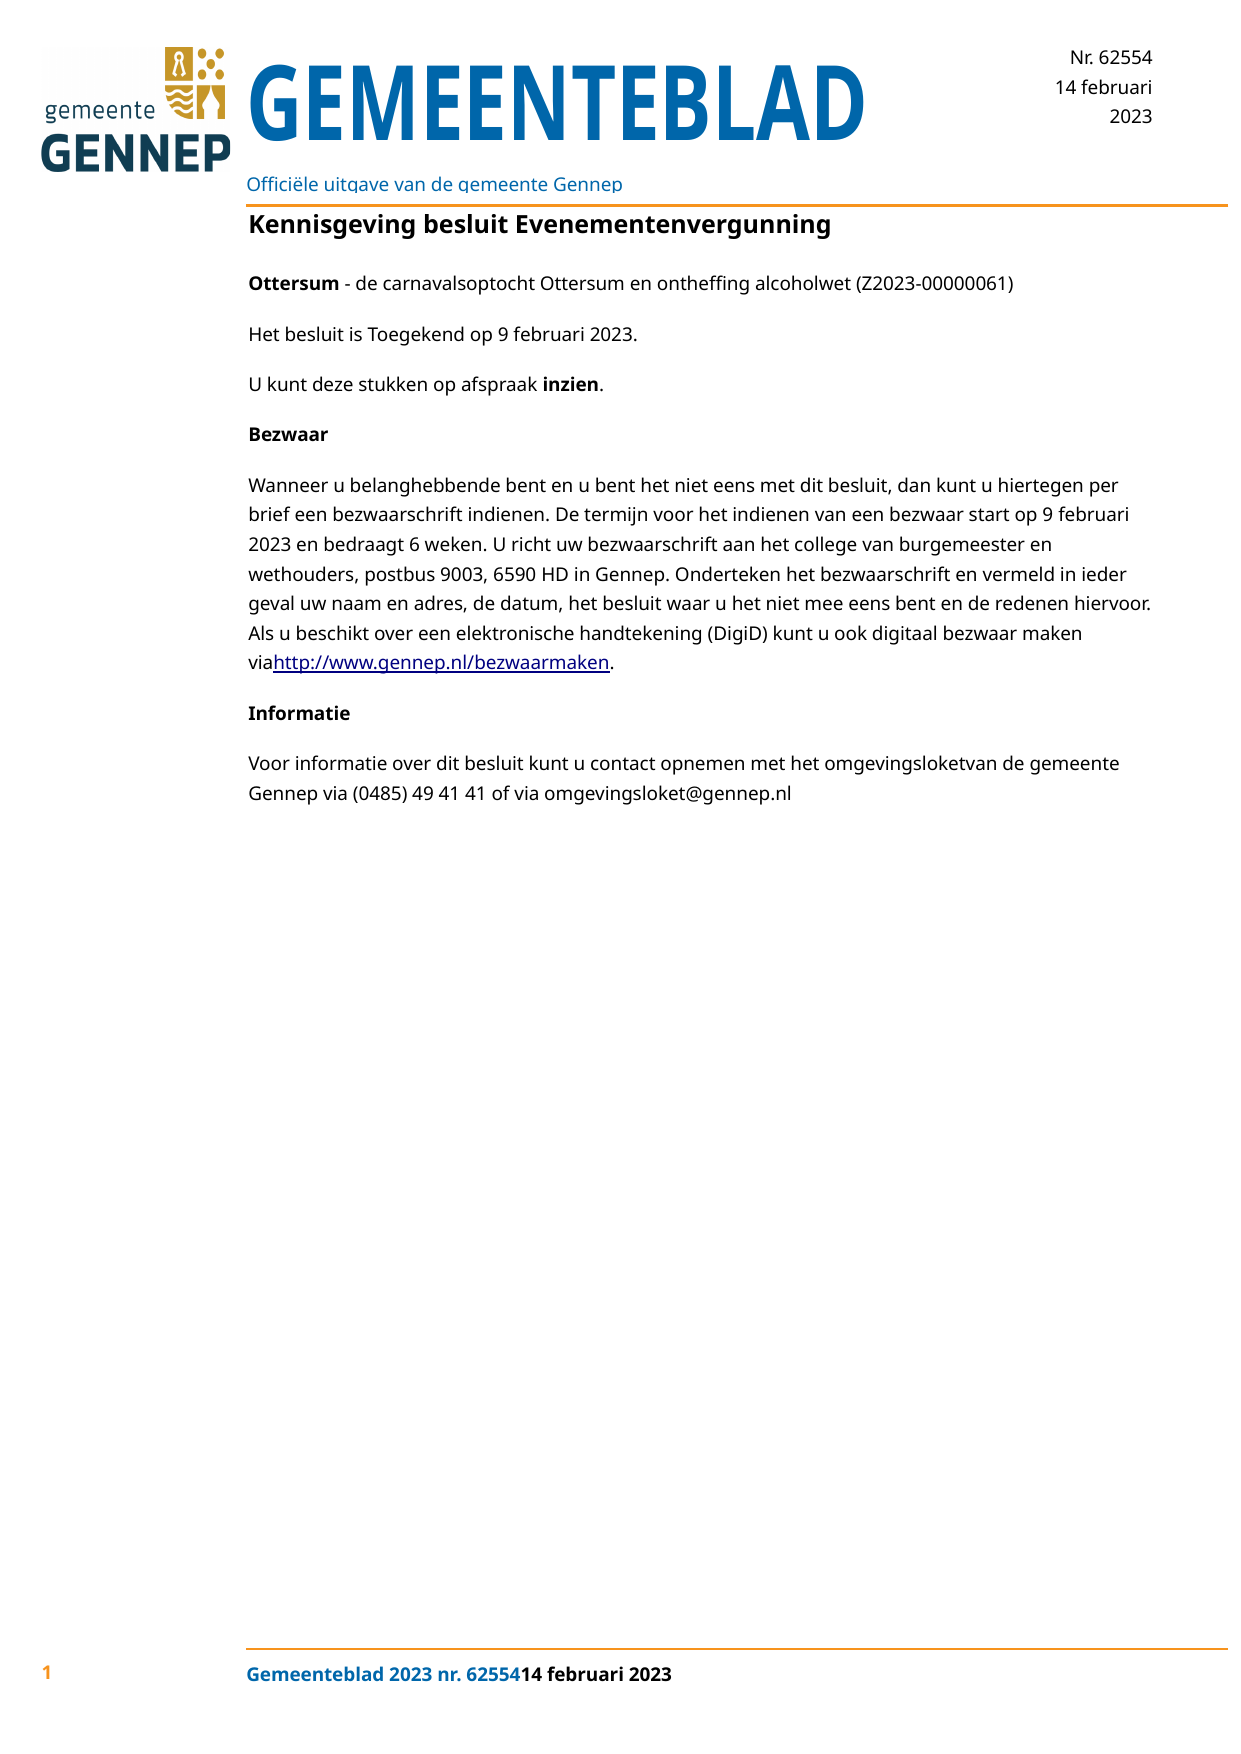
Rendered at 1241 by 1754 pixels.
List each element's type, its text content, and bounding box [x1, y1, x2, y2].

text Bezwaar [248, 422, 1152, 447]
text Het besluit is Toegekend op 9 februari 2023. [248, 321, 1152, 346]
picture [41, 47, 231, 172]
text Kennisgeving besluit Evenementenvergunning [248, 207, 1152, 241]
text Ottersum - de carnavalsoptocht Ottersum en ontheffing alcoholwet (Z2023-00000061) [248, 270, 1152, 296]
text Wanneer u belanghebbende bent en u bent het niet eens met dit besluit, dan kunt u hiertegen per brief een bezwaarschrift indienen. De termijn voor het indienen van een bezwaar start op 9 februari 2023 en bedraagt 6 weken. U richt uw bezwaarschrift aan het college van burgemeester en wethouders, postbus 9003, 6590 HD in Gennep. Onderteken het bezwaarschrift en vermeld in ieder geval uw naam en adres, de datum, het besluit waar u het niet mee eens bent en de redenen hiervoor. Als u beschikt over een elektronische handtekening (DigiD) kunt u ook digitaal bezwaar maken viahttp://www.gennep.nl/bezwaarmaken. [248, 472, 1152, 675]
text Informatie [248, 700, 1152, 726]
text Voor informatie over dit besluit kunt u contact opnemen met het omgevingsloketvan de gemeente Gennep via (0485) 49 41 41 of via omgevingsloket@gennep.nl [248, 750, 1152, 806]
text U kunt deze stukken op afspraak inzien. [248, 371, 1152, 397]
